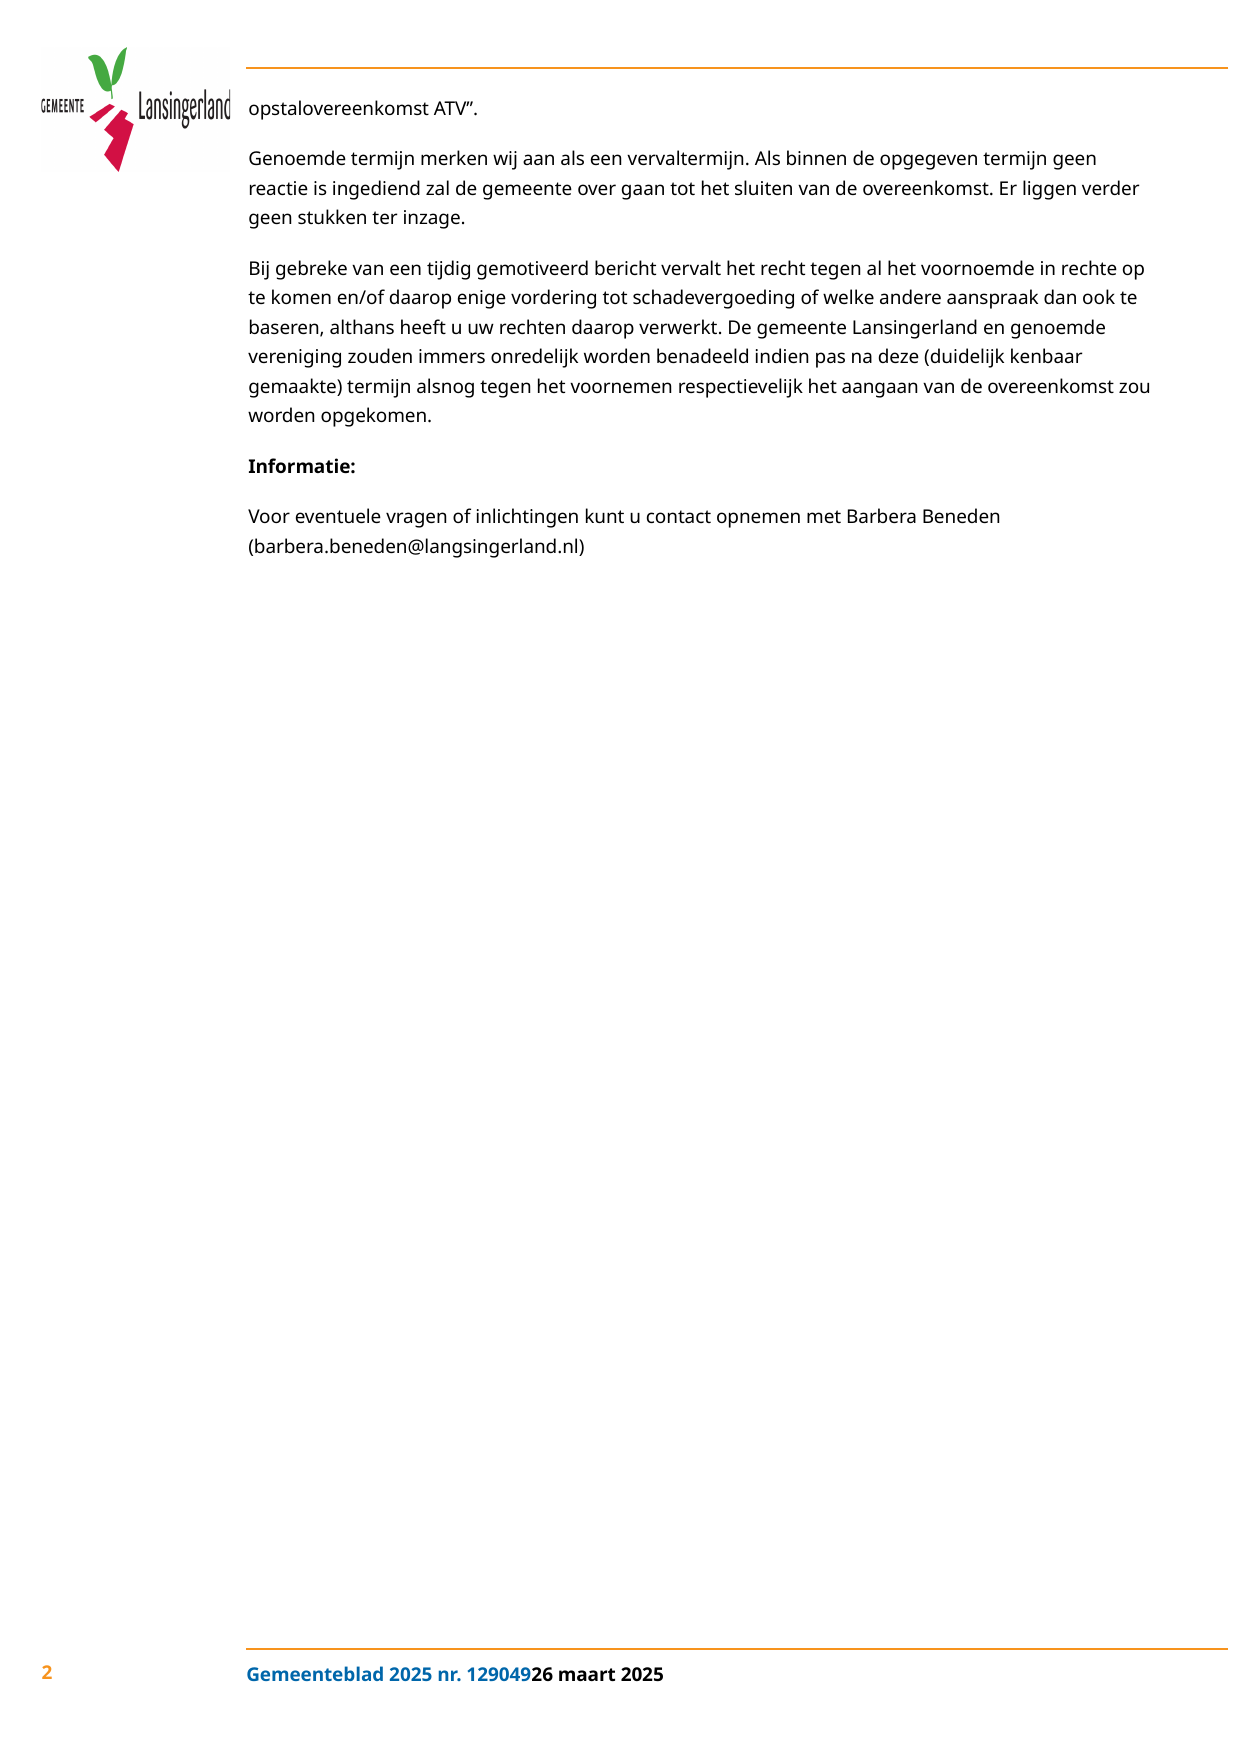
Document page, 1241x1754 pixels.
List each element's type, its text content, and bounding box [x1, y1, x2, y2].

text opstalovereenkomst ATV”. [248, 95, 1152, 121]
text Voor eventuele vragen of inlichtingen kunt u contact opnemen met Barbera Beneden (barbera.beneden@langsingerland.nl) [248, 503, 1152, 559]
text Bij gebreke van een tijdig gemotiveerd bericht vervalt het recht tegen al het voornoemde in rechte op te komen en/of daarop enige vordering tot schadevergoeding of welke andere aanspraak dan ook te baseren, althans heeft u uw rechten daarop verwerkt. De gemeente Lansingerland en genoemde vereniging zouden immers onredelijk worden benadeeld indien pas na deze (duidelijk kenbaar gemaakte) termijn alsnog tegen het voornemen respectievelijk het aangaan van de overeenkomst zou worden opgekomen. [248, 255, 1152, 428]
picture [41, 47, 231, 172]
text Informatie: [248, 453, 1152, 479]
text Genoemde termijn merken wij aan als een vervaltermijn. Als binnen de opgegeven termijn geen reactie is ingediend zal de gemeente over gaan tot het sluiten van de overeenkomst. Er liggen verder geen stukken ter inzage. [248, 145, 1152, 230]
